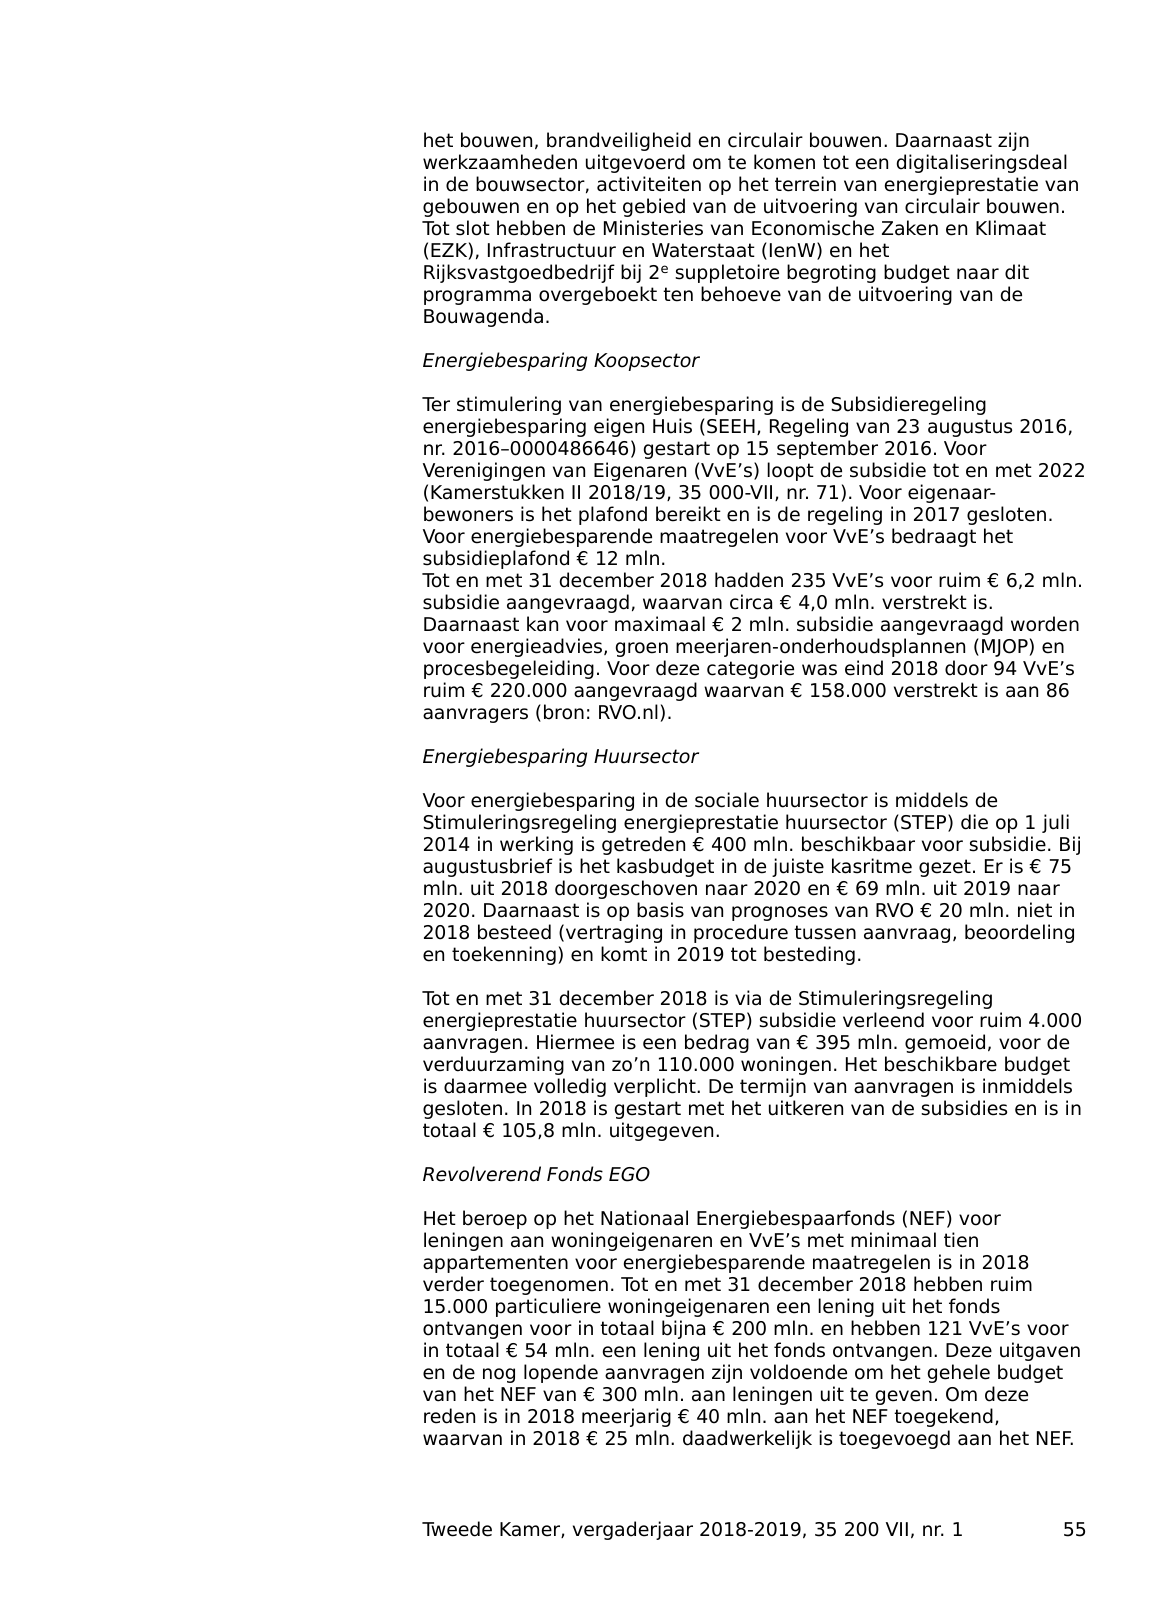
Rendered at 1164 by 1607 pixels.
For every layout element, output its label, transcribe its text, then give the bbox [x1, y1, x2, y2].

subtitle Energiebesparing Koopsector [422, 350, 1087, 372]
text Ter stimulering van energiebesparing is de Subsidieregeling energiebesparing eigen Huis (SEEH, Regeling van 23 augustus 2016, nr. 2016–0000486646) gestart op 15 september 2016. Voor Verenigingen van Eigenaren (VvE’s) loopt de subsidie tot en met 2022 (Kamerstukken II 2018/19, 35 000-VII, nr. 71). Voor eigenaar-bewoners is het plafond bereikt en is de regeling in 2017 gesloten. [422, 394, 1087, 526]
subtitle Revolverend Fonds EGO [422, 1164, 1087, 1186]
text Voor energiebesparende maatregelen voor VvE’s bedraagt het subsidieplafond € 12 mln. [422, 526, 1087, 570]
subtitle Energiebesparing Huursector [422, 746, 1087, 768]
text Voor energiebesparing in de sociale huursector is middels de Stimuleringsregeling energieprestatie huursector (STEP) die op 1 juli 2014 in werking is getreden € 400 mln. beschikbaar voor subsidie. Bij augustusbrief is het kasbudget in de juiste kasritme gezet. Er is € 75 mln. uit 2018 doorgeschoven naar 2020 en € 69 mln. uit 2019 naar 2020. Daarnaast is op basis van prognoses van RVO € 20 mln. niet in 2018 besteed (vertraging in procedure tussen aanvraag, beoordeling en toekenning) en komt in 2019 tot besteding. [422, 790, 1087, 966]
text Tot en met 31 december 2018 is via de Stimuleringsregeling energieprestatie huursector (STEP) subsidie verleend voor ruim 4.000 aanvragen. Hiermee is een bedrag van € 395 mln. gemoeid, voor de verduurzaming van zo’n 110.000 woningen. Het beschikbare budget is daarmee volledig verplicht. De termijn van aanvragen is inmiddels gesloten. In 2018 is gestart met het uitkeren van de subsidies en is in totaal € 105,8 mln. uitgegeven. [422, 988, 1087, 1142]
text Tot en met 31 december 2018 hadden 235 VvE’s voor ruim € 6,2 mln. subsidie aangevraagd, waarvan circa € 4,0 mln. verstrekt is. Daarnaast kan voor maximaal € 2 mln. subsidie aangevraagd worden voor energieadvies, groen meerjaren-onderhoudsplannen (MJOP) en procesbegeleiding. Voor deze categorie was eind 2018 door 94 VvE’s ruim € 220.000 aangevraagd waarvan € 158.000 verstrekt is aan 86 aanvragers (bron: RVO.nl). [422, 570, 1087, 724]
text Het beroep op het Nationaal Energiebespaarfonds (NEF) voor leningen aan woningeigenaren en VvE’s met minimaal tien appartementen voor energiebesparende maatregelen is in 2018 verder toegenomen. Tot en met 31 december 2018 hebben ruim 15.000 particuliere woningeigenaren een lening uit het fonds ontvangen voor in totaal bijna € 200 mln. en hebben 121 VvE’s voor in totaal € 54 mln. een lening uit het fonds ontvangen. Deze uitgaven en de nog lopende aanvragen zijn voldoende om het gehele budget van het NEF van € 300 mln. aan leningen uit te geven. Om deze reden is in 2018 meerjarig € 40 mln. aan het NEF toegekend, waarvan in 2018 € 25 mln. daadwerkelijk is toegevoegd aan het NEF. [422, 1208, 1087, 1450]
text het bouwen, brandveiligheid en circulair bouwen. Daarnaast zijn werkzaamheden uitgevoerd om te komen tot een digitaliseringsdeal in de bouwsector, activiteiten op het terrein van energieprestatie van gebouwen en op het gebied van de uitvoering van circulair bouwen. Tot slot hebben de Ministeries van Economische Zaken en Klimaat (EZK), Infrastructuur en Waterstaat (IenW) en het Rijksvastgoedbedrijf bij 2e suppletoire begroting budget naar dit programma overgeboekt ten behoeve van de uitvoering van de Bouwagenda. [422, 130, 1087, 328]
